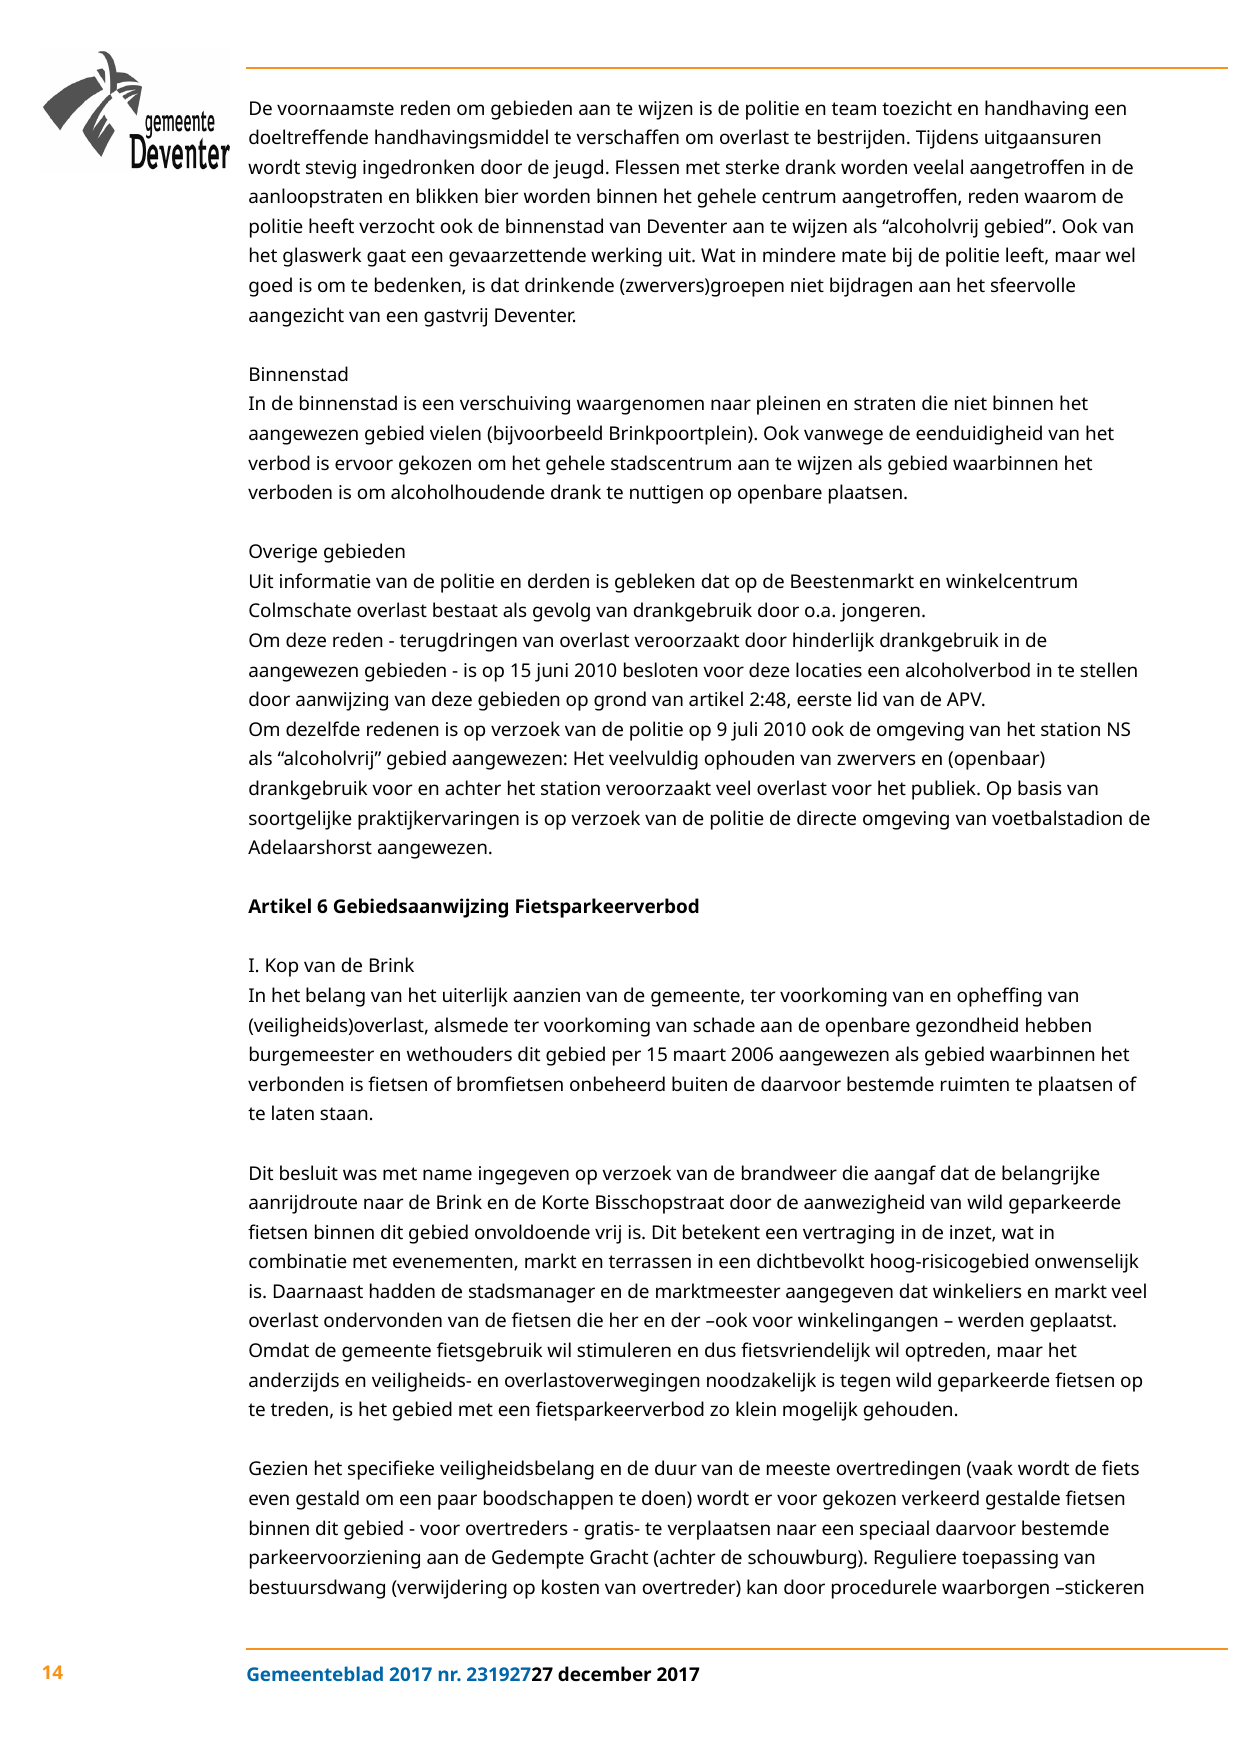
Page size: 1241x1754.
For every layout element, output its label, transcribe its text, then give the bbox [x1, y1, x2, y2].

text Dit besluit was met name ingegeven op verzoek van de brandweer die aangaf dat de belangrijke aanrijdroute naar de Brink en de Korte Bisschopstraat door de aanwezigheid van wild geparkeerde fietsen binnen dit gebied onvoldoende vrij is. Dit betekent een vertraging in de inzet, wat in combinatie met evenementen, markt en terrassen in een dichtbevolkt hoog-risicogebied onwenselijk is. Daarnaast hadden de stadsmanager en de marktmeester aangegeven dat winkeliers en markt veel overlast ondervonden van de fietsen die her en der –ook voor winkelingangen – werden geplaatst. Omdat de gemeente fietsgebruik wil stimuleren en dus fietsvriendelijk wil optreden, maar het anderzijds en veiligheids- en overlastoverwegingen noodzakelijk is tegen wild geparkeerde fietsen op te treden, is het gebied met een fietsparkeerverbod zo klein mogelijk gehouden. [248, 1160, 1152, 1422]
text Om dezelfde redenen is op verzoek van de politie op 9 juli 2010 ook de omgeving van het station NS als “alcoholvrij” gebied aangewezen: Het veelvuldig ophouden van zwervers en (openbaar) drankgebruik voor en achter het station veroorzaakt veel overlast voor het publiek. Op basis van soortgelijke praktijkervaringen is op verzoek van de politie de directe omgeving van voetbalstadion de Adelaarshorst aangewezen. [248, 716, 1152, 860]
text De voornaamste reden om gebieden aan te wijzen is de politie en team toezicht en handhaving een doeltreffende handhavingsmiddel te verschaffen om overlast te bestrijden. Tijdens uitgaansuren wordt stevig ingedronken door de jeugd. Flessen met sterke drank worden veelal aangetroffen in de aanloopstraten en blikken bier worden binnen het gehele centrum aangetroffen, reden waarom de politie heeft verzocht ook de binnenstad van Deventer aan te wijzen als “alcoholvrij gebied”. Ook van het glaswerk gaat een gevaarzettende werking uit. Wat in mindere mate bij de politie leeft, maar wel goed is om te bedenken, is dat drinkende (zwervers)groepen niet bijdragen aan het sfeervolle aangezicht van een gastvrij Deventer. [248, 95, 1152, 328]
text I. Kop van de Brink [248, 953, 1152, 978]
text Gezien het specifieke veiligheidsbelang en de duur van de meeste overtredingen (vaak wordt de fiets even gestald om een paar boodschappen te doen) wordt er voor gekozen verkeerd gestalde fietsen binnen dit gebied - voor overtreders - gratis- te verplaatsen naar een speciaal daarvoor bestemde parkeervoorziening aan de Gedempte Gracht (achter de schouwburg). Reguliere toepassing van bestuursdwang (verwijdering op kosten van overtreder) kan door procedurele waarborgen –stickeren [248, 1456, 1152, 1600]
picture [41, 47, 231, 172]
text In de binnenstad is een verschuiving waargenomen naar pleinen en straten die niet binnen het aangewezen gebied vielen (bijvoorbeeld Brinkpoortplein). Ook vanwege de eenduidigheid van het verbod is ervoor gekozen om het gehele stadscentrum aan te wijzen als gebied waarbinnen het verboden is om alcoholhoudende drank te nuttigen op openbare plaatsen. [248, 391, 1152, 505]
text Artikel 6 Gebiedsaanwijzing Fietsparkeerverbod [248, 893, 1152, 919]
text Om deze reden - terugdringen van overlast veroorzaakt door hinderlijk drankgebruik in de aangewezen gebieden - is op 15 juni 2010 besloten voor deze locaties een alcoholverbod in te stellen door aanwijzing van deze gebieden op grond van artikel 2:48, eerste lid van de APV. [248, 627, 1152, 712]
text Uit informatie van de politie en derden is gebleken dat op de Beestenmarkt en winkelcentrum Colmschate overlast bestaat als gevolg van drankgebruik door o.a. jongeren. [248, 568, 1152, 623]
text In het belang van het uiterlijk aanzien van de gemeente, ter voorkoming van en opheffing van (veiligheids)overlast, alsmede ter voorkoming van schade aan de openbare gezondheid hebben burgemeester en wethouders dit gebied per 15 maart 2006 aangewezen als gebied waarbinnen het verbonden is fietsen of bromfietsen onbeheerd buiten de daarvoor bestemde ruimten te plaatsen of te laten staan. [248, 982, 1152, 1126]
text Binnenstad [248, 361, 1152, 387]
text Overige gebieden [248, 538, 1152, 564]
